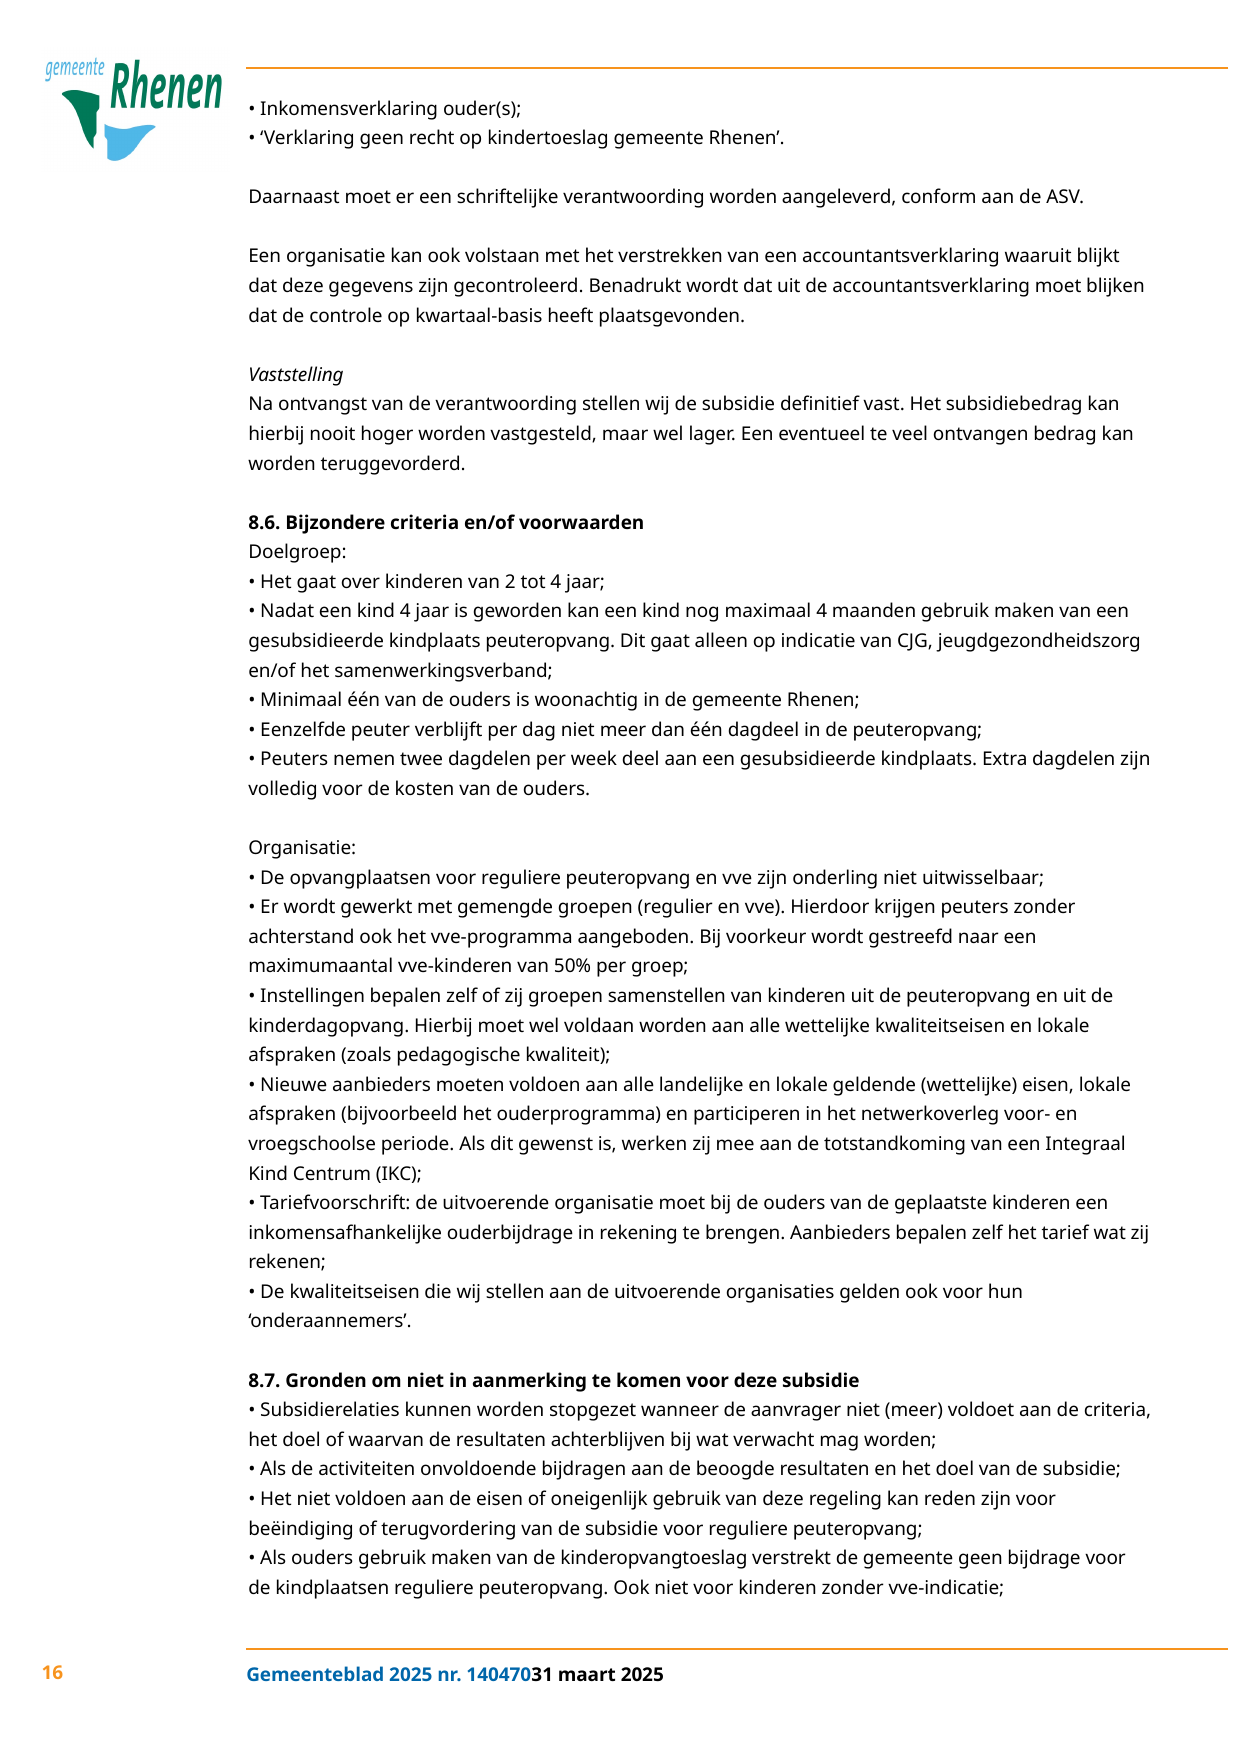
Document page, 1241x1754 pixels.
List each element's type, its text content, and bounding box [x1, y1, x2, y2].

text • ‘Verklaring geen recht op kindertoeslag gemeente Rhenen’. [248, 124, 1152, 150]
text Na ontvangst van de verantwoording stellen wij de subsidie definitief vast. Het subsidiebedrag kan hierbij nooit hoger worden vastgesteld, maar wel lager. Een eventueel te veel ontvangen bedrag kan worden teruggevorderd. [248, 391, 1152, 476]
picture [41, 47, 231, 172]
text Vaststelling [248, 361, 1152, 387]
text Een organisatie kan ook volstaan met het verstrekken van een accountantsverklaring waaruit blijkt dat deze gegevens zijn gecontroleerd. Benadrukt wordt dat uit de accountantsverklaring moet blijken dat de controle op kwartaal-basis heeft plaatsgevonden. [248, 243, 1152, 328]
text • Als ouders gebruik maken van de kinderopvangtoeslag verstrekt de gemeente geen bijdrage voor de kindplaatsen reguliere peuteropvang. Ook niet voor kinderen zonder vve-indicatie; [248, 1544, 1152, 1600]
text • Instellingen bepalen zelf of zij groepen samenstellen van kinderen uit de peuteropvang en uit de kinderdagopvang. Hierbij moet wel voldaan worden aan alle wettelijke kwaliteitseisen en lokale afspraken (zoals pedagogische kwaliteit); [248, 982, 1152, 1067]
text • De kwaliteitseisen die wij stellen aan de uitvoerende organisaties gelden ook voor hun ‘onderaannemers’. [248, 1278, 1152, 1333]
text • Nieuwe aanbieders moeten voldoen aan alle landelijke en lokale geldende (wettelijke) eisen, lokale afspraken (bijvoorbeeld het ouderprogramma) en participeren in het netwerkoverleg voor- en vroegschoolse periode. Als dit gewenst is, werken zij mee aan de totstandkoming van een Integraal Kind Centrum (IKC); [248, 1071, 1152, 1186]
text • Subsidierelaties kunnen worden stopgezet wanneer de aanvrager niet (meer) voldoet aan de criteria, het doel of waarvan de resultaten achterblijven bij wat verwacht mag worden; [248, 1396, 1152, 1452]
text • De opvangplaatsen voor reguliere peuteropvang en vve zijn onderling niet uitwisselbaar; [248, 864, 1152, 890]
text • Nadat een kind 4 jaar is geworden kan een kind nog maximaal 4 maanden gebruik maken van een gesubsidieerde kindplaats peuteropvang. Dit gaat alleen op indicatie van CJG, jeugdgezondheidszorg en/of het samenwerkingsverband; [248, 598, 1152, 683]
text • Tariefvoorschrift: de uitvoerende organisatie moet bij de ouders van de geplaatste kinderen een inkomensafhankelijke ouderbijdrage in rekening te brengen. Aanbieders bepalen zelf het tarief wat zij rekenen; [248, 1189, 1152, 1274]
text Organisatie: [248, 834, 1152, 860]
text • Inkomensverklaring ouder(s); [248, 95, 1152, 121]
text • Eenzelfde peuter verblijft per dag niet meer dan één dagdeel in de peuteropvang; [248, 716, 1152, 742]
text • Peuters nemen twee dagdelen per week deel aan een gesubsidieerde kindplaats. Extra dagdelen zijn volledig voor de kosten van de ouders. [248, 746, 1152, 801]
text • Minimaal één van de ouders is woonachtig in de gemeente Rhenen; [248, 686, 1152, 712]
text Daarnaast moet er een schriftelijke verantwoording worden aangeleverd, conform aan de ASV. [248, 183, 1152, 209]
text • Er wordt gewerkt met gemengde groepen (regulier en vve). Hierdoor krijgen peuters zonder achterstand ook het vve-programma aangeboden. Bij voorkeur wordt gestreefd naar een maximumaantal vve-kinderen van 50% per groep; [248, 893, 1152, 978]
text Doelgroep: [248, 538, 1152, 564]
text 8.7. Gronden om niet in aanmerking te komen voor deze subsidie [248, 1367, 1152, 1393]
text • Als de activiteiten onvoldoende bijdragen aan de beoogde resultaten en het doel van de subsidie; [248, 1456, 1152, 1481]
text • Het gaat over kinderen van 2 tot 4 jaar; [248, 568, 1152, 594]
text 8.6. Bijzondere criteria en/of voorwaarden [248, 509, 1152, 535]
text • Het niet voldoen aan de eisen of oneigenlijk gebruik van deze regeling kan reden zijn voor beëindiging of terugvordering van de subsidie voor reguliere peuteropvang; [248, 1485, 1152, 1541]
